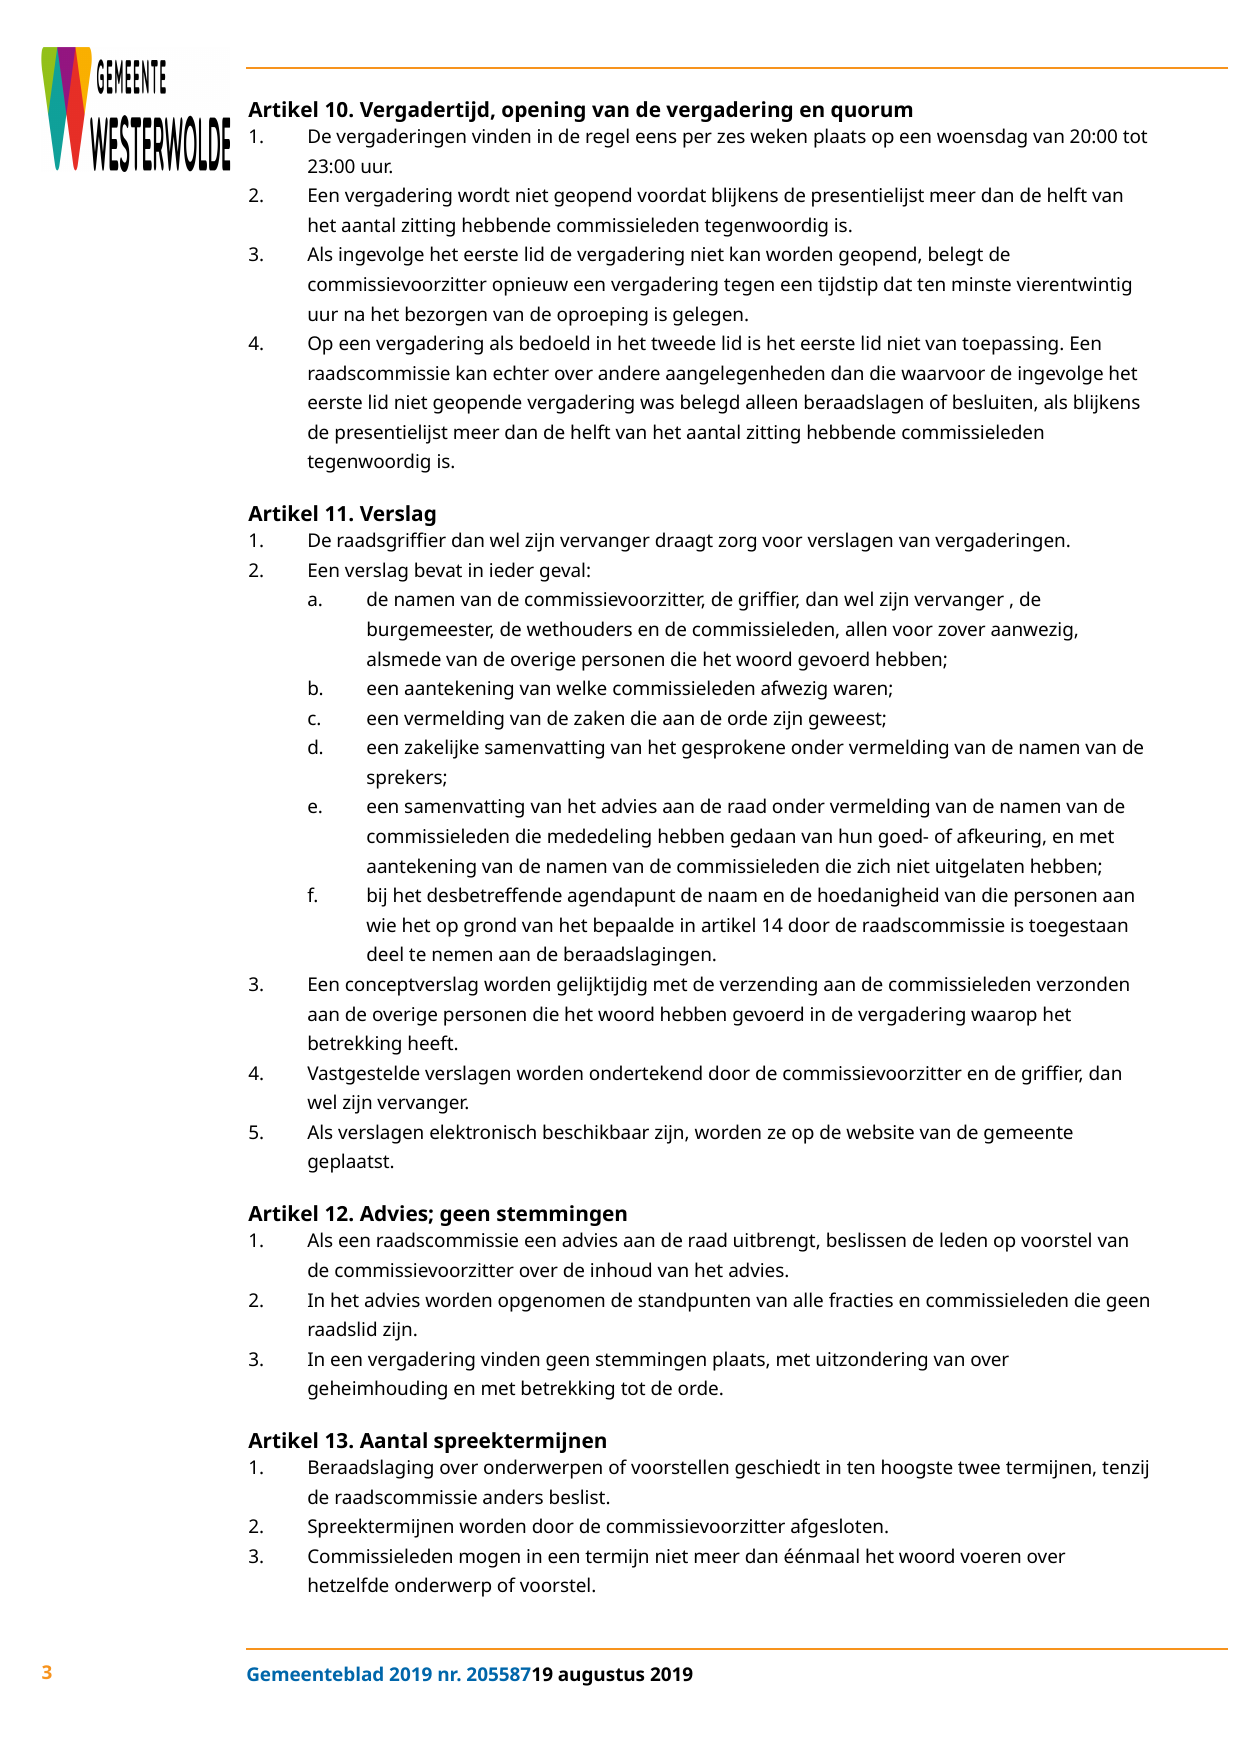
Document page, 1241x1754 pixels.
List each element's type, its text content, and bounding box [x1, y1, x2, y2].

list Beraadslaging over onderwerpen of voorstellen geschiedt in ten hoogste twee termijnen, tenzij de raadscommissie anders beslist. [248, 1454, 1152, 1510]
list de namen van de commissievoorzitter, de griffier, dan wel zijn vervanger , de burgemeester, de wethouders en de commissieleden, allen voor zover aanwezig, alsmede van de overige personen die het woord gevoerd hebben; [307, 587, 1152, 672]
list een vermelding van de zaken die aan de orde zijn geweest; [307, 705, 1152, 731]
picture [41, 47, 231, 172]
list bij het desbetreffende agendapunt de naam en de hoedanigheid van die personen aan wie het op grond van het bepaalde in artikel 14 door de raadscommissie is toegestaan deel te nemen aan de beraadslagingen. [307, 882, 1152, 967]
list een aantekening van welke commissieleden afwezig waren; [307, 675, 1152, 701]
list De vergaderingen vinden in de regel eens per zes weken plaats op een woensdag van 20:00 tot 23:00 uur. [248, 123, 1152, 178]
list Een conceptverslag worden gelijktijdig met de verzending aan de commissieleden verzonden aan de overige personen die het woord hebben gevoerd in de vergadering waarop het betrekking heeft. [248, 971, 1152, 1056]
text Artikel 12. Advies; geen stemmingen [248, 1199, 1152, 1228]
list een zakelijke samenvatting van het gesprokene onder vermelding van de namen van de sprekers; [307, 734, 1152, 790]
list Spreektermijnen worden door de commissievoorzitter afgesloten. [248, 1513, 1152, 1539]
list Een verslag bevat in ieder geval: [248, 557, 1152, 583]
text Artikel 13. Aantal spreektermijnen [248, 1426, 1152, 1454]
list Als ingevolge het eerste lid de vergadering niet kan worden geopend, belegt de commissievoorzitter opnieuw een vergadering tegen een tijdstip dat ten minste vierentwintig uur na het bezorgen van de oproeping is gelegen. [248, 242, 1152, 326]
list In het advies worden opgenomen de standpunten van alle fracties en commissieleden die geen raadslid zijn. [248, 1287, 1152, 1342]
list Als een raadscommissie een advies aan de raad uitbrengt, beslissen de leden op voorstel van de commissievoorzitter over de inhoud van het advies. [248, 1228, 1152, 1283]
list De raadsgriffier dan wel zijn vervanger draagt zorg voor verslagen van vergaderingen. [248, 527, 1152, 553]
list Als verslagen elektronisch beschikbaar zijn, worden ze op de website van de gemeente geplaatst. [248, 1119, 1152, 1174]
list Vastgestelde verslagen worden ondertekend door de commissievoorzitter en de griffier, dan wel zijn vervanger. [248, 1060, 1152, 1115]
text Artikel 11. Verslag [248, 499, 1152, 527]
list In een vergadering vinden geen stemmingen plaats, met uitzondering van over geheimhouding en met betrekking tot de orde. [248, 1346, 1152, 1401]
list Een vergadering wordt niet geopend voordat blijkens de presentielijst meer dan de helft van het aantal zitting hebbende commissieleden tegenwoordig is. [248, 182, 1152, 238]
list Op een vergadering als bedoeld in het tweede lid is het eerste lid niet van toepassing. Een raadscommissie kan echter over andere aangelegenheden dan die waarvoor de ingevolge het eerste lid niet geopende vergadering was belegd alleen beraadslagen of besluiten, als blijkens de presentielijst meer dan de helft van het aantal zitting hebbende commissieleden tegenwoordig is. [248, 330, 1152, 474]
list Commissieleden mogen in een termijn niet meer dan éénmaal het woord voeren over hetzelfde onderwerp of voorstel. [248, 1543, 1152, 1598]
text Artikel 10. Vergadertijd, opening van de vergadering en quorum [248, 95, 1152, 123]
list een samenvatting van het advies aan de raad onder vermelding van de namen van de commissieleden die mededeling hebben gedaan van hun goed- of afkeuring, en met aantekening van de namen van de commissieleden die zich niet uitgelaten hebben; [307, 794, 1152, 879]
